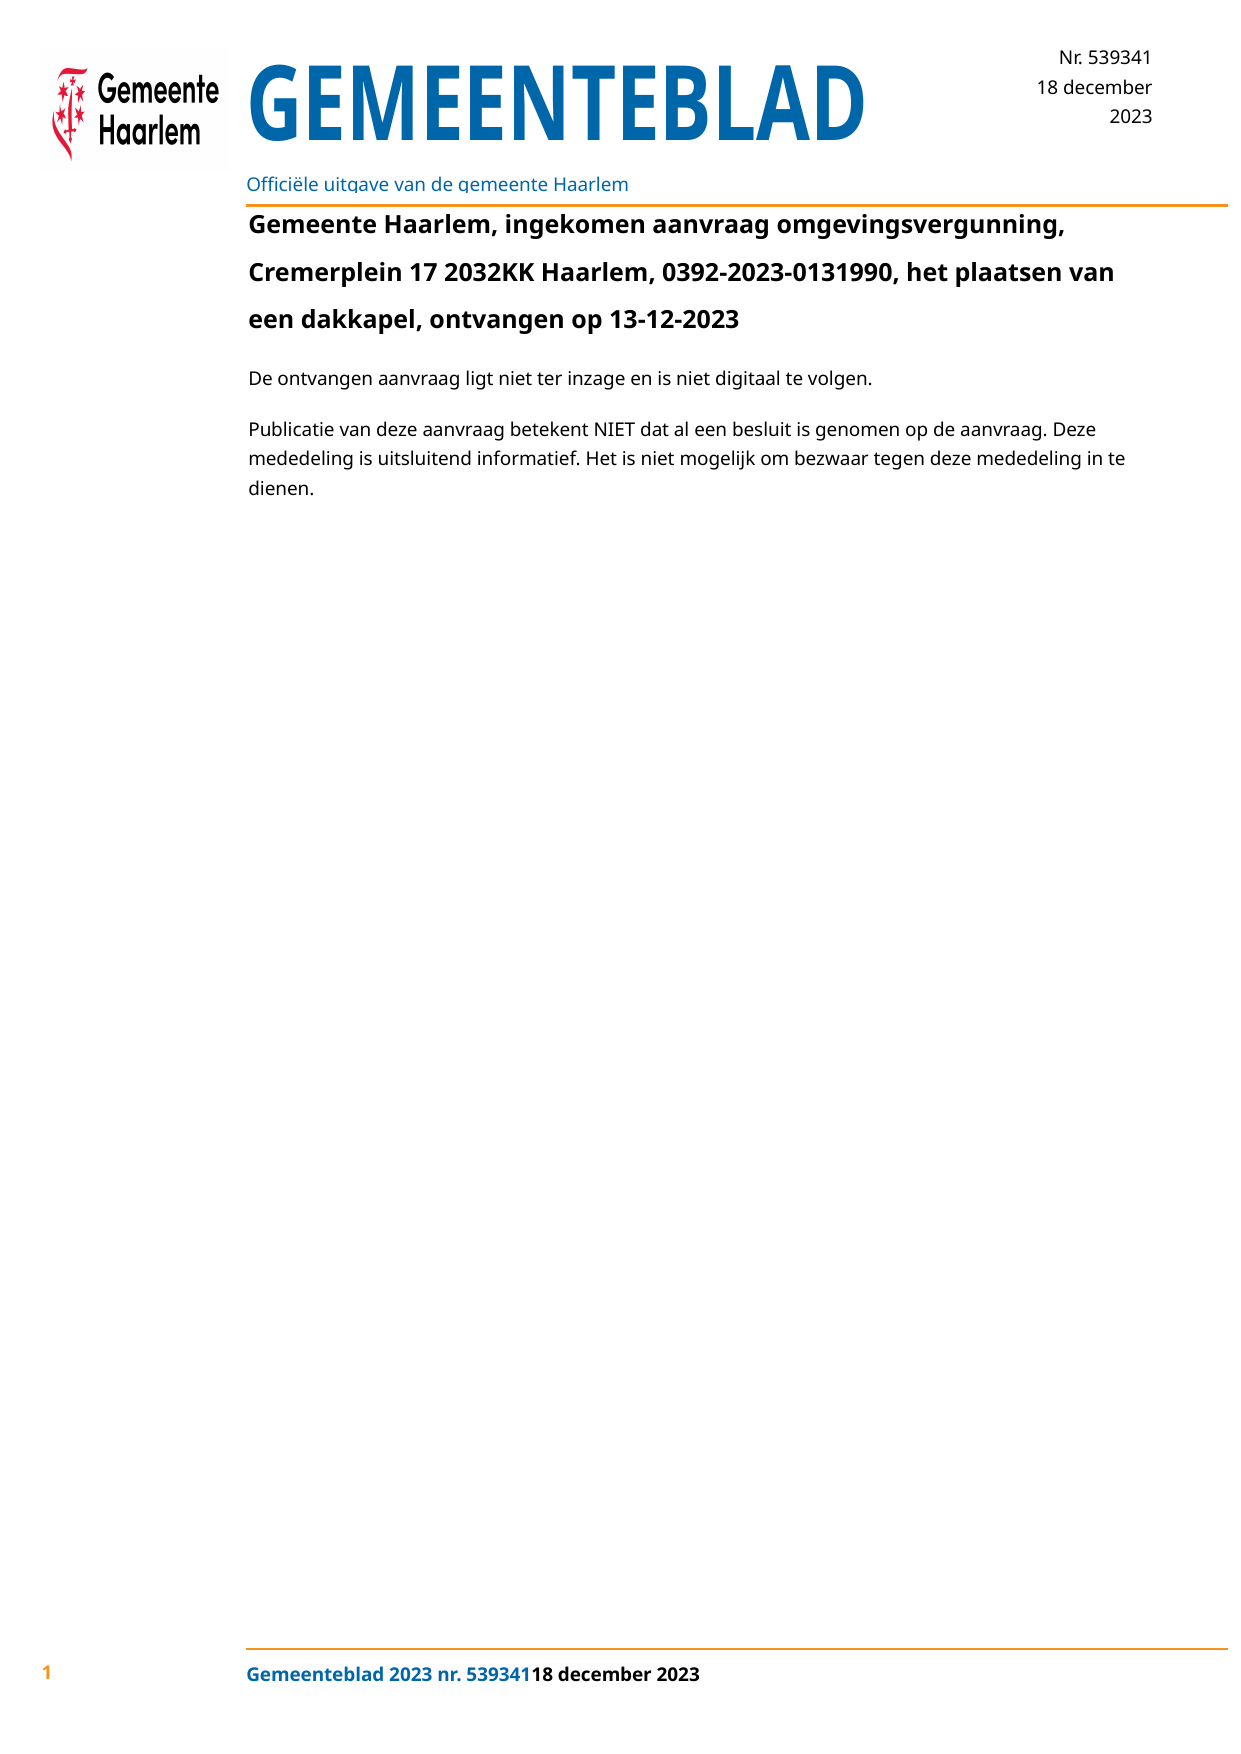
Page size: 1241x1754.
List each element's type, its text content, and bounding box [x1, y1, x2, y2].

text De ontvangen aanvraag ligt niet ter inzage en is niet digitaal te volgen. [248, 366, 1152, 391]
text Gemeente Haarlem, ingekomen aanvraag omgevingsvergunning, Cremerplein 17 2032KK Haarlem, 0392-2023-0131990, het plaatsen van een dakkapel, ontvangen op 13-12-2023 [248, 207, 1152, 336]
picture [41, 47, 231, 172]
text Publicatie van deze aanvraag betekent NIET dat al een besluit is genomen op de aanvraag. Deze mededeling is uitsluitend informatief. Het is niet mogelijk om bezwaar tegen deze mededeling in te dienen. [248, 416, 1152, 501]
